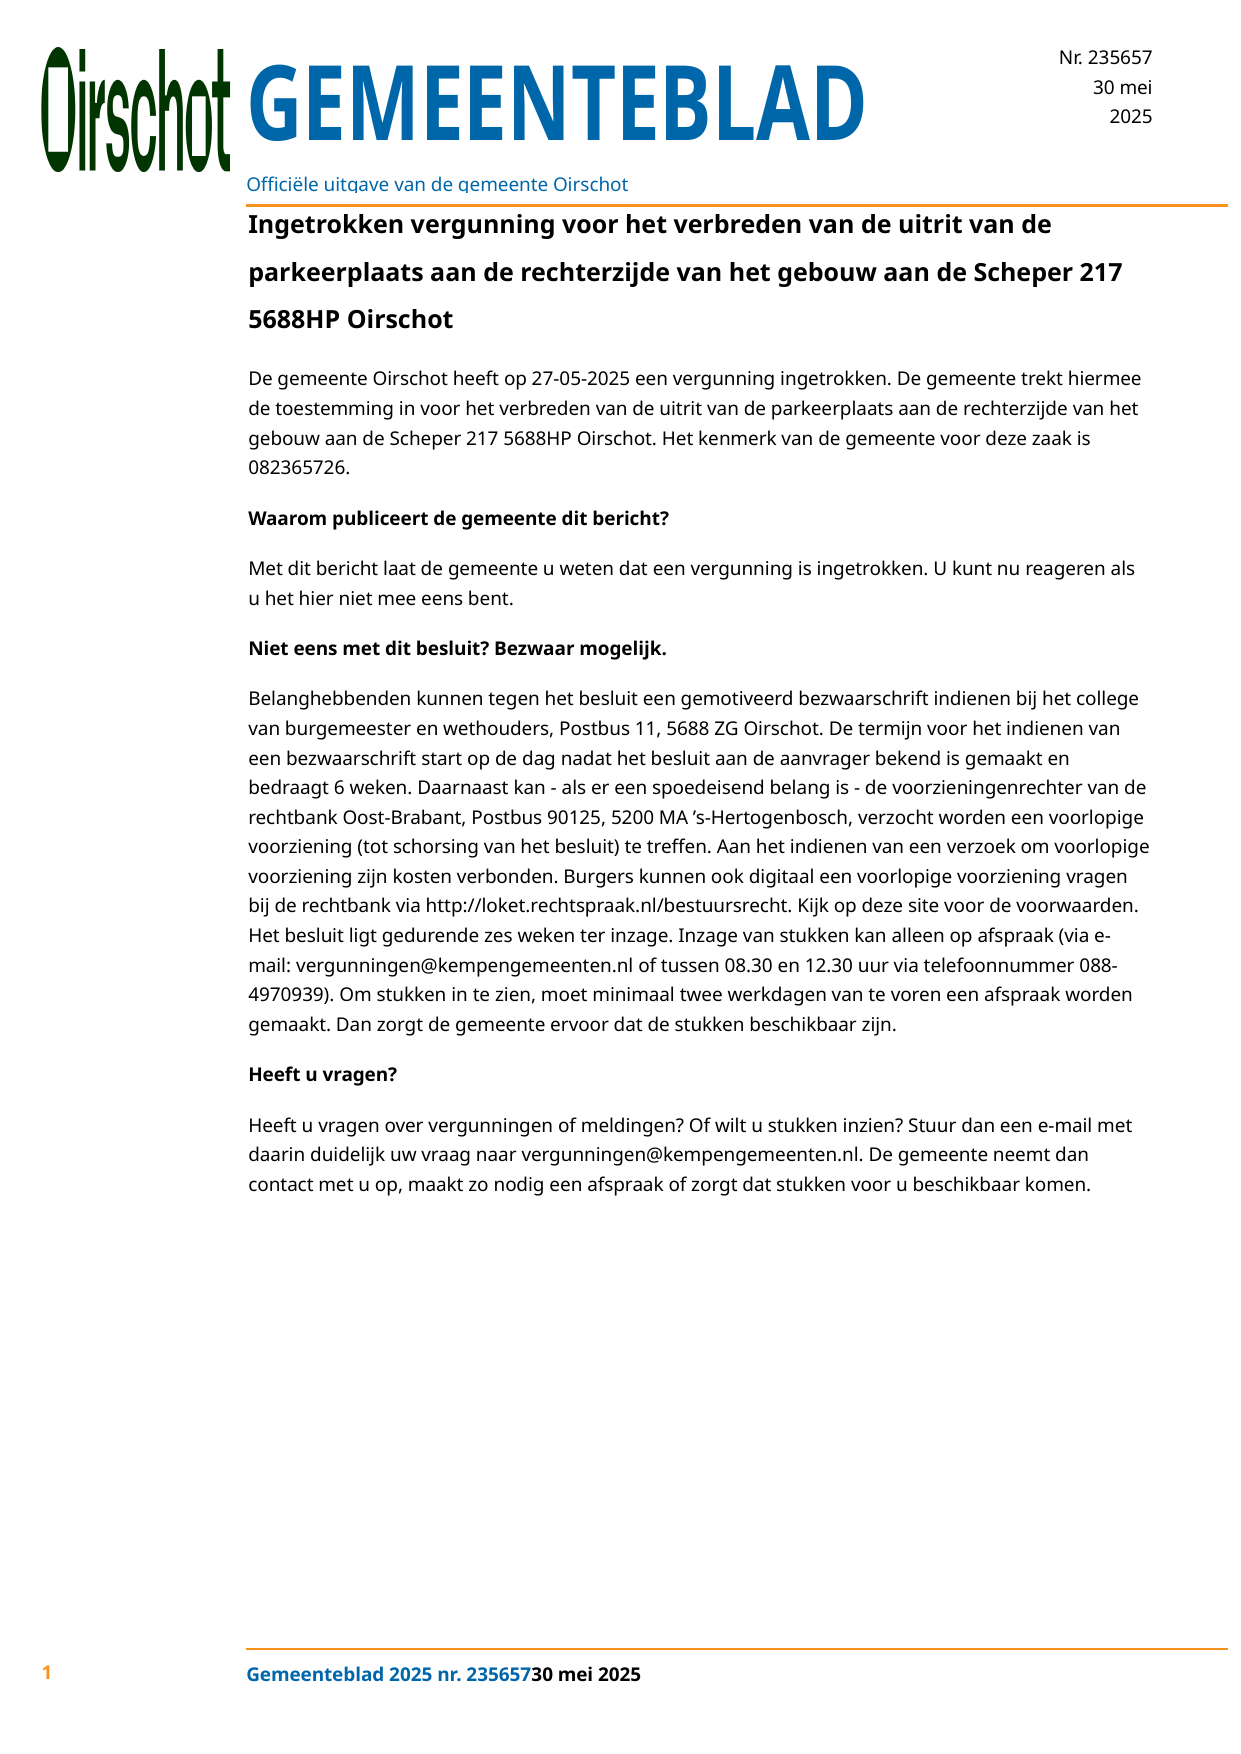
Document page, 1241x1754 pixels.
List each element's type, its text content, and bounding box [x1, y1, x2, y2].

text Belanghebbenden kunnen tegen het besluit een gemotiveerd bezwaarschrift indienen bij het college van burgemeester en wethouders, Postbus 11, 5688 ZG Oirschot. De termijn voor het indienen van een bezwaarschrift start op de dag nadat het besluit aan de aanvrager bekend is gemaakt en bedraagt 6 weken. Daarnaast kan - als er een spoedeisend belang is - de voorzieningenrechter van de rechtbank Oost-Brabant, Postbus 90125, 5200 MA ’s-Hertogenbosch, verzocht worden een voorlopige voorziening (tot schorsing van het besluit) te treffen. Aan het indienen van een verzoek om voorlopige voorziening zijn kosten verbonden. Burgers kunnen ook digitaal een voorlopige voorziening vragen bij de rechtbank via http://loket.rechtspraak.nl/bestuursrecht. Kijk op deze site voor de voorwaarden. Het besluit ligt gedurende zes weken ter inzage. Inzage van stukken kan alleen op afspraak (via e-mail: vergunningen@kempengemeenten.nl of tussen 08.30 en 12.30 uur via telefoonnummer 088-4970939). Om stukken in te zien, moet minimaal twee werkdagen van te voren een afspraak worden gemaakt. Dan zorgt de gemeente ervoor dat de stukken beschikbaar zijn. [248, 686, 1152, 1037]
text Ingetrokken vergunning voor het verbreden van de uitrit van de parkeerplaats aan de rechterzijde van het gebouw aan de Scheper 217 5688HP Oirschot [248, 207, 1152, 336]
picture [41, 47, 231, 172]
text Met dit bericht laat de gemeente u weten dat een vergunning is ingetrokken. U kunt nu reageren als u het hier niet mee eens bent. [248, 555, 1152, 610]
text Heeft u vragen over vergunningen of meldingen? Of wilt u stukken inzien? Stuur dan een e-mail met daarin duidelijk uw vraag naar vergunningen@kempengemeenten.nl. De gemeente neemt dan contact met u op, maakt zo nodig een afspraak of zorgt dat stukken voor u beschikbaar komen. [248, 1112, 1152, 1197]
text De gemeente Oirschot heeft op 27-05-2025 een vergunning ingetrokken. De gemeente trekt hiermee de toestemming in voor het verbreden van de uitrit van de parkeerplaats aan de rechterzijde van het gebouw aan de Scheper 217 5688HP Oirschot. Het kenmerk van de gemeente voor deze zaak is 082365726. [248, 366, 1152, 480]
text Waarom publiceert de gemeente dit bericht? [248, 505, 1152, 530]
text Heeft u vragen? [248, 1061, 1152, 1087]
text Niet eens met dit besluit? Bezwaar mogelijk. [248, 635, 1152, 661]
